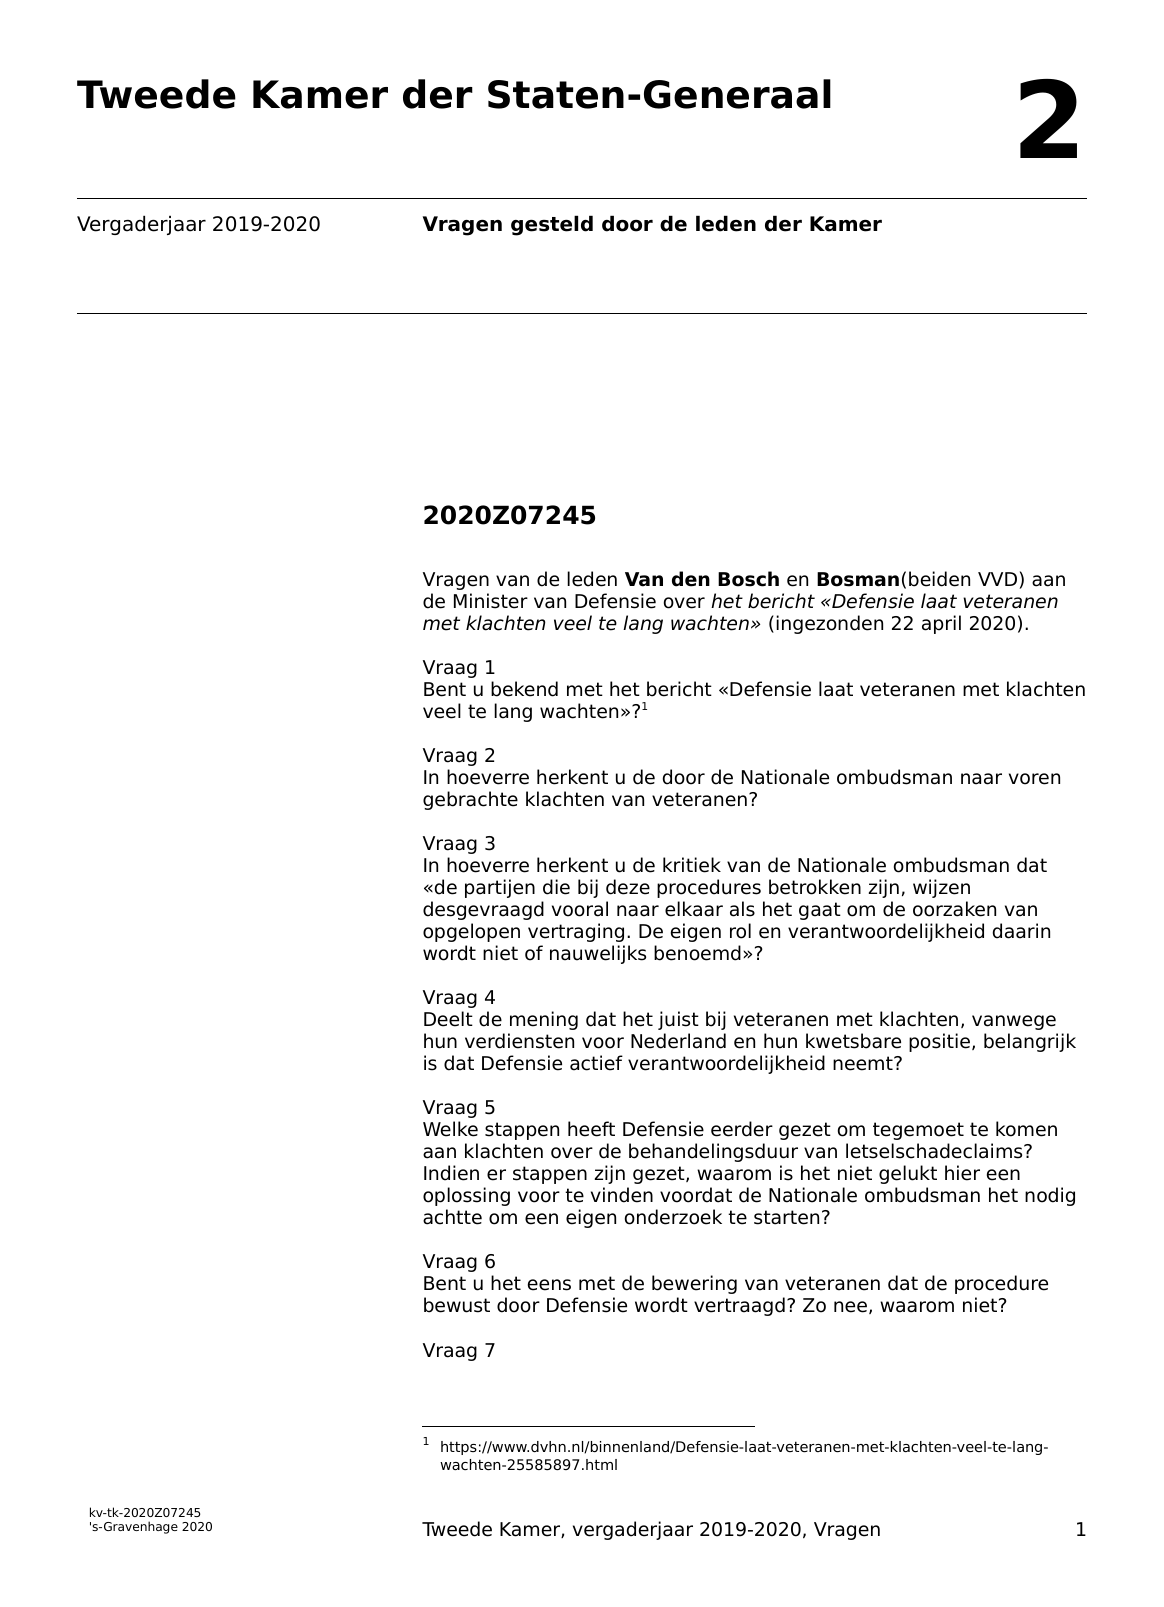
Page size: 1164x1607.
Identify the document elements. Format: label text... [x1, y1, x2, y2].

text Vraag 6 [422, 1251, 1087, 1273]
text In hoeverre herkent u de kritiek van de Nationale ombudsman dat «de partijen die bij deze procedures betrokken zijn, wijzen desgevraagd vooral naar elkaar als het gaat om de oorzaken van opgelopen vertraging. De eigen rol en verantwoordelijkheid daarin wordt niet of nauwelijks benoemd»? [422, 855, 1087, 965]
table_header 2 [886, 59, 1087, 198]
text Vraag 7 [422, 1339, 1087, 1361]
text In hoeverre herkent u de door de Nationale ombudsman naar voren gebrachte klachten van veteranen? [422, 767, 1087, 811]
text Vraag 1 [422, 657, 1087, 679]
text 's-Gravenhage 2020 [88, 1520, 323, 1534]
text Bent u bekend met het bericht «Defensie laat veteranen met klachten veel te lang wachten»? [422, 679, 1087, 723]
text Deelt de mening dat het juist bij veteranen met klachten, vanwege hun verdiensten voor Nederland en hun kwetsbare positie, belangrijk is dat Defensie actief verantwoordelijkheid neemt? [422, 1009, 1087, 1075]
table_header Tweede Kamer der Staten-Generaal [77, 59, 886, 198]
text Vragen van de leden Van den Bosch en Bosman(beiden VVD) aan de Minister van Defensie over het bericht «Defensie laat veteranen met klachten veel te lang wachten» (ingezonden 22 april 2020). [422, 569, 1087, 635]
text Bent u het eens met de bewering van veteranen dat de procedure bewust door Defensie wordt vertraagd? Zo nee, waarom niet? [422, 1273, 1087, 1317]
text https://www.dvhn.nl/binnenland/Defensie-laat-veteranen-met-klachten-veel-te-lang-wachten-25585897.html [422, 1435, 1087, 1474]
table_cell Vergaderjaar 2019-2020 [77, 199, 422, 313]
text Welke stappen heeft Defensie eerder gezet om tegemoet te komen aan klachten over de behandelingsduur van letselschadeclaims? Indien er stappen zijn gezet, waarom is het niet gelukt hier een oplossing voor te vinden voordat de Nationale ombudsman het nodig achtte om een eigen onderzoek te starten? [422, 1119, 1087, 1229]
text Vraag 2 [422, 745, 1087, 767]
text Vraag 5 [422, 1097, 1087, 1119]
text 2020Z07245 [422, 501, 1087, 531]
text Vraag 3 [422, 833, 1087, 855]
table_cell Vragen gesteld door de leden der Kamer [422, 199, 1087, 313]
text kv-tk-2020Z07245 [88, 1506, 323, 1520]
text Vraag 4 [422, 987, 1087, 1009]
